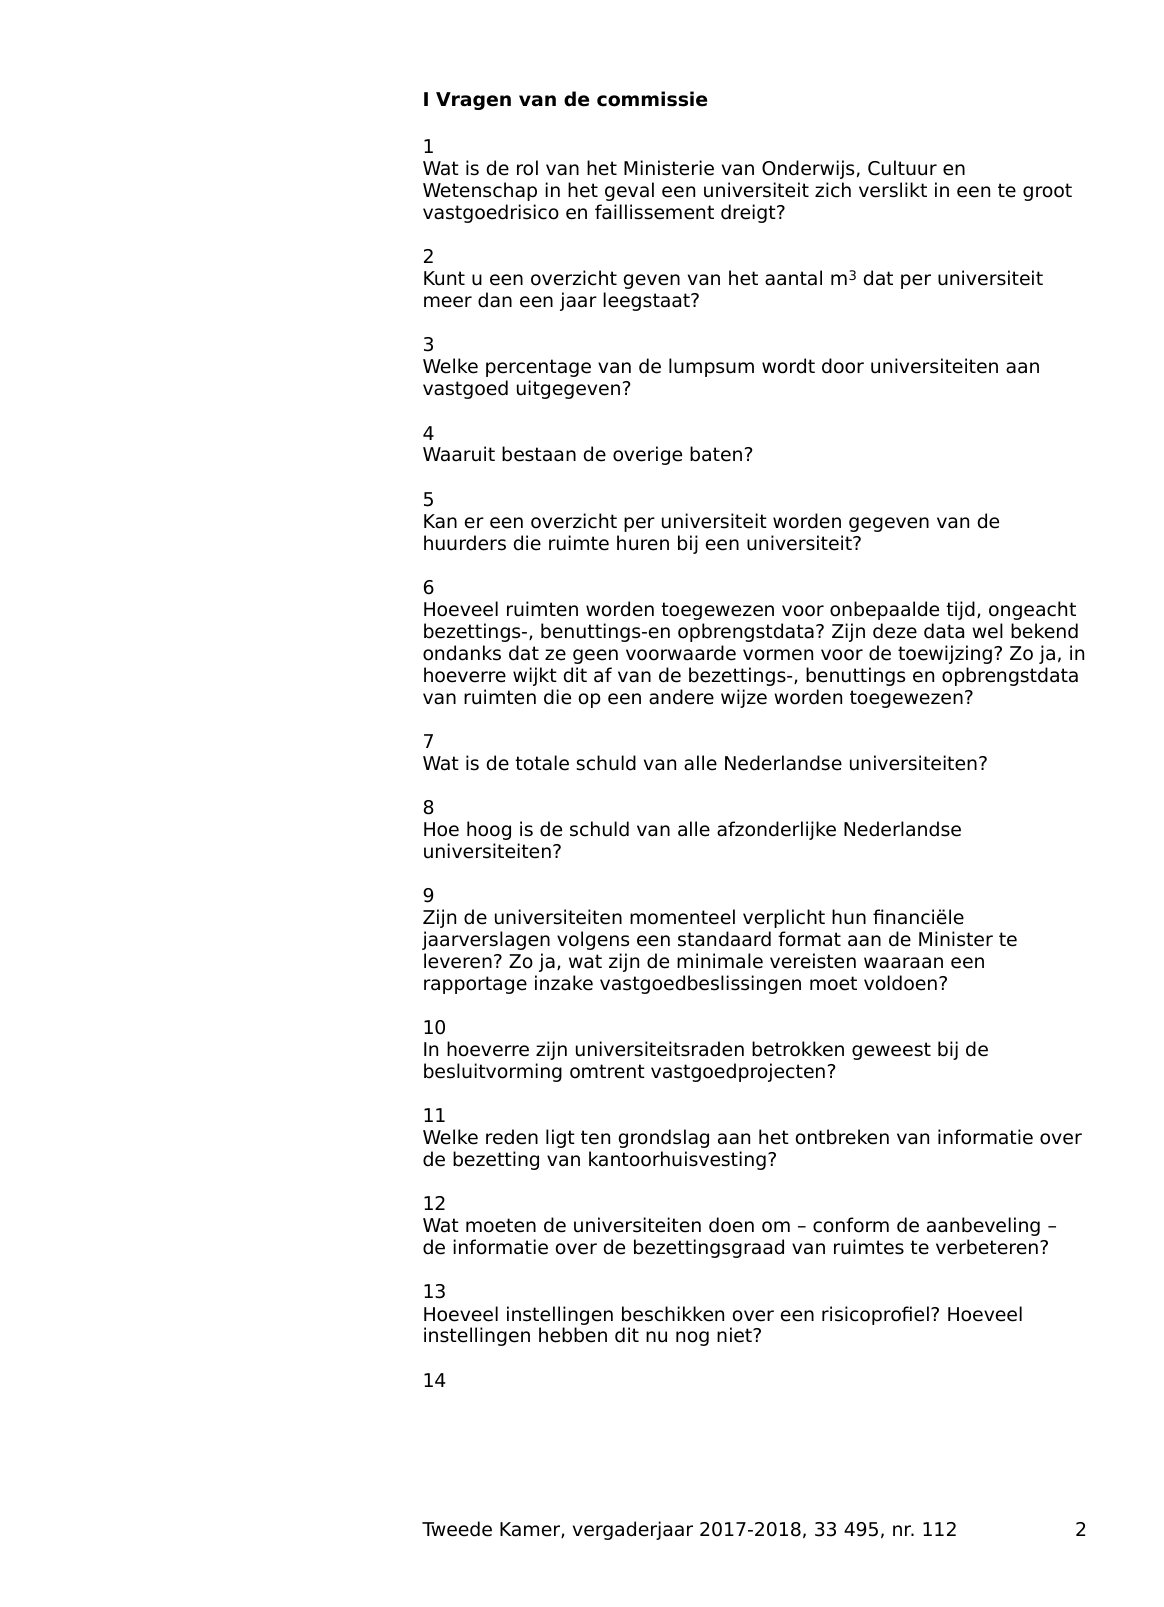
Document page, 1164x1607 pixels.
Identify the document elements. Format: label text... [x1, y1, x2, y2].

text Welke reden ligt ten grondslag aan het ontbreken van informatie over de bezetting van kantoorhuisvesting? [422, 1127, 1087, 1171]
text 7 [422, 731, 1087, 753]
text 11 [422, 1105, 1087, 1127]
text Welke percentage van de lumpsum wordt door universiteiten aan vastgoed uitgegeven? [422, 356, 1087, 400]
text Hoeveel instellingen beschikken over een risicoprofiel? Hoeveel instellingen hebben dit nu nog niet? [422, 1303, 1087, 1347]
text Kan er een overzicht per universiteit worden gegeven van de huurders die ruimte huren bij een universiteit? [422, 511, 1087, 554]
text 10 [422, 1017, 1087, 1039]
text 1 [422, 136, 1087, 158]
text 4 [422, 422, 1087, 444]
text Wat is de rol van het Ministerie van Onderwijs, Cultuur en Wetenschap in het geval een universiteit zich verslikt in een te groot vastgoedrisico en faillissement dreigt? [422, 158, 1087, 224]
text Wat is de totale schuld van alle Nederlandse universiteiten? [422, 753, 1087, 775]
subtitle I Vragen van de commissie [422, 89, 1087, 111]
text 6 [422, 577, 1087, 599]
text 12 [422, 1193, 1087, 1215]
text Wat moeten de universiteiten doen om – conform de aanbeveling – de informatie over de bezettingsgraad van ruimtes te verbeteren? [422, 1215, 1087, 1259]
text 13 [422, 1281, 1087, 1303]
text Hoeveel ruimten worden toegewezen voor onbepaalde tijd, ongeacht bezettings-, benuttings-en opbrengstdata? Zijn deze data wel bekend ondanks dat ze geen voorwaarde vormen voor de toewijzing? Zo ja, in hoeverre wijkt dit af van de bezettings-, benuttings en opbrengstdata van ruimten die op een andere wijze worden toegewezen? [422, 599, 1087, 708]
text Hoe hoog is de schuld van alle afzonderlijke Nederlandse universiteiten? [422, 819, 1087, 863]
text Waaruit bestaan de overige baten? [422, 444, 1087, 466]
text 14 [422, 1369, 1087, 1392]
text 2 [422, 246, 1087, 268]
text Zijn de universiteiten momenteel verplicht hun financiële jaarverslagen volgens een standaard format aan de Minister te leveren? Zo ja, wat zijn de minimale vereisten waaraan een rapportage inzake vastgoedbeslissingen moet voldoen? [422, 907, 1087, 995]
text 9 [422, 885, 1087, 907]
text Kunt u een overzicht geven van het aantal m3 dat per universiteit meer dan een jaar leegstaat? [422, 268, 1087, 312]
text In hoeverre zijn universiteitsraden betrokken geweest bij de besluitvorming omtrent vastgoedprojecten? [422, 1039, 1087, 1083]
text 8 [422, 797, 1087, 819]
text 5 [422, 488, 1087, 511]
text 3 [422, 334, 1087, 356]
